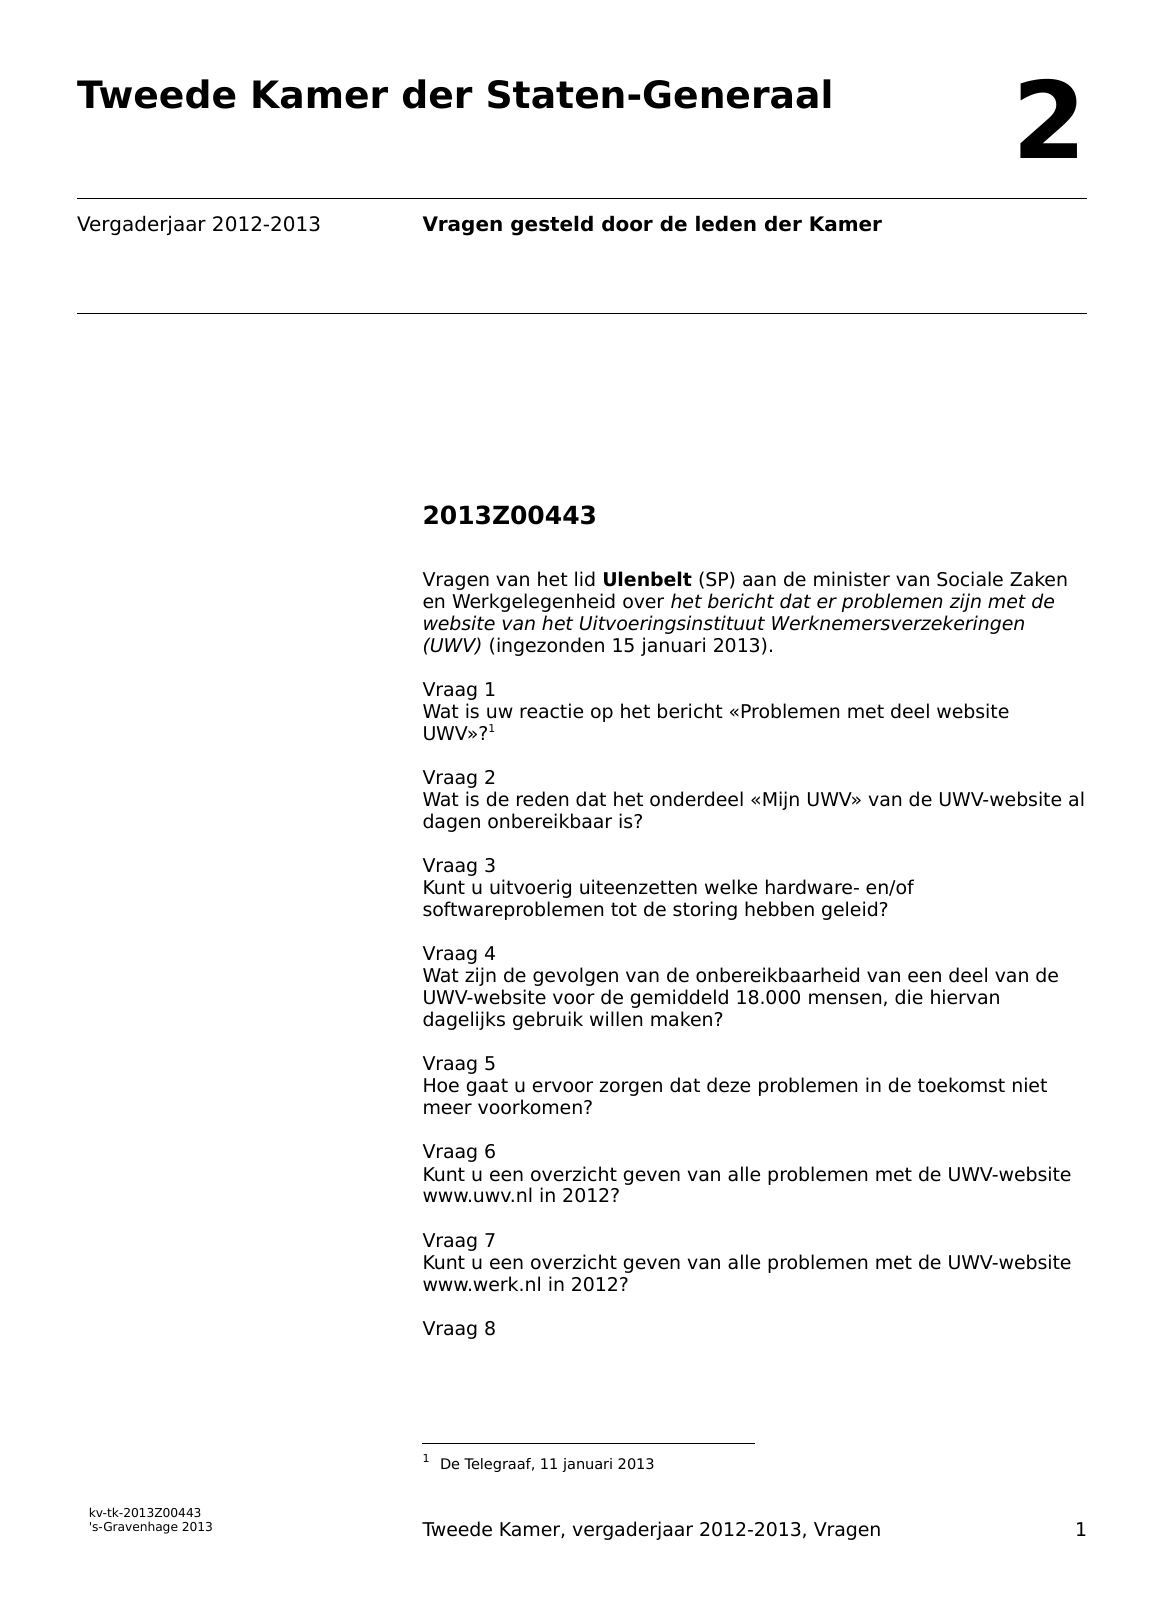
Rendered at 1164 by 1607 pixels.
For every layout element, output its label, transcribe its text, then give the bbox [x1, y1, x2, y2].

text Vragen van het lid Ulenbelt (SP) aan de minister van Sociale Zaken en Werkgelegenheid over het bericht dat er problemen zijn met de website van het Uitvoeringsinstituut Werknemersverzekeringen (UWV) (ingezonden 15 januari 2013). [422, 569, 1087, 657]
text 2013Z00443 [422, 501, 1087, 531]
text Vraag 5 [422, 1053, 1087, 1075]
text Hoe gaat u ervoor zorgen dat deze problemen in de toekomst niet meer voorkomen? [422, 1075, 1087, 1119]
text 's-Gravenhage 2013 [88, 1520, 323, 1534]
text De Telegraaf, 11 januari 2013 [422, 1452, 1087, 1474]
text Vraag 8 [422, 1318, 1087, 1340]
table_header 2 [886, 59, 1087, 198]
text Kunt u uitvoerig uiteenzetten welke hardware- en/of softwareproblemen tot de storing hebben geleid? [422, 877, 1087, 921]
text Wat zijn de gevolgen van de onbereikbaarheid van een deel van de UWV-website voor de gemiddeld 18.000 mensen, die hiervan dagelijks gebruik willen maken? [422, 965, 1087, 1031]
table_header Tweede Kamer der Staten-Generaal [77, 59, 886, 198]
text Vraag 4 [422, 943, 1087, 965]
table_cell Vergaderjaar 2012-2013 [77, 199, 422, 313]
text Vraag 1 [422, 679, 1087, 701]
text kv-tk-2013Z00443 [88, 1506, 323, 1520]
text Vraag 7 [422, 1229, 1087, 1252]
text Vraag 2 [422, 767, 1087, 789]
text Vraag 3 [422, 855, 1087, 877]
text Kunt u een overzicht geven van alle problemen met de UWV-website www.uwv.nl in 2012? [422, 1163, 1087, 1207]
text Vraag 6 [422, 1141, 1087, 1163]
table_cell Vragen gesteld door de leden der Kamer [422, 199, 1087, 313]
text Kunt u een overzicht geven van alle problemen met de UWV-website www.werk.nl in 2012? [422, 1252, 1087, 1296]
text Wat is de reden dat het onderdeel «Mijn UWV» van de UWV-website al dagen onbereikbaar is? [422, 789, 1087, 833]
text Wat is uw reactie op het bericht «Problemen met deel website UWV»? [422, 701, 1087, 745]
